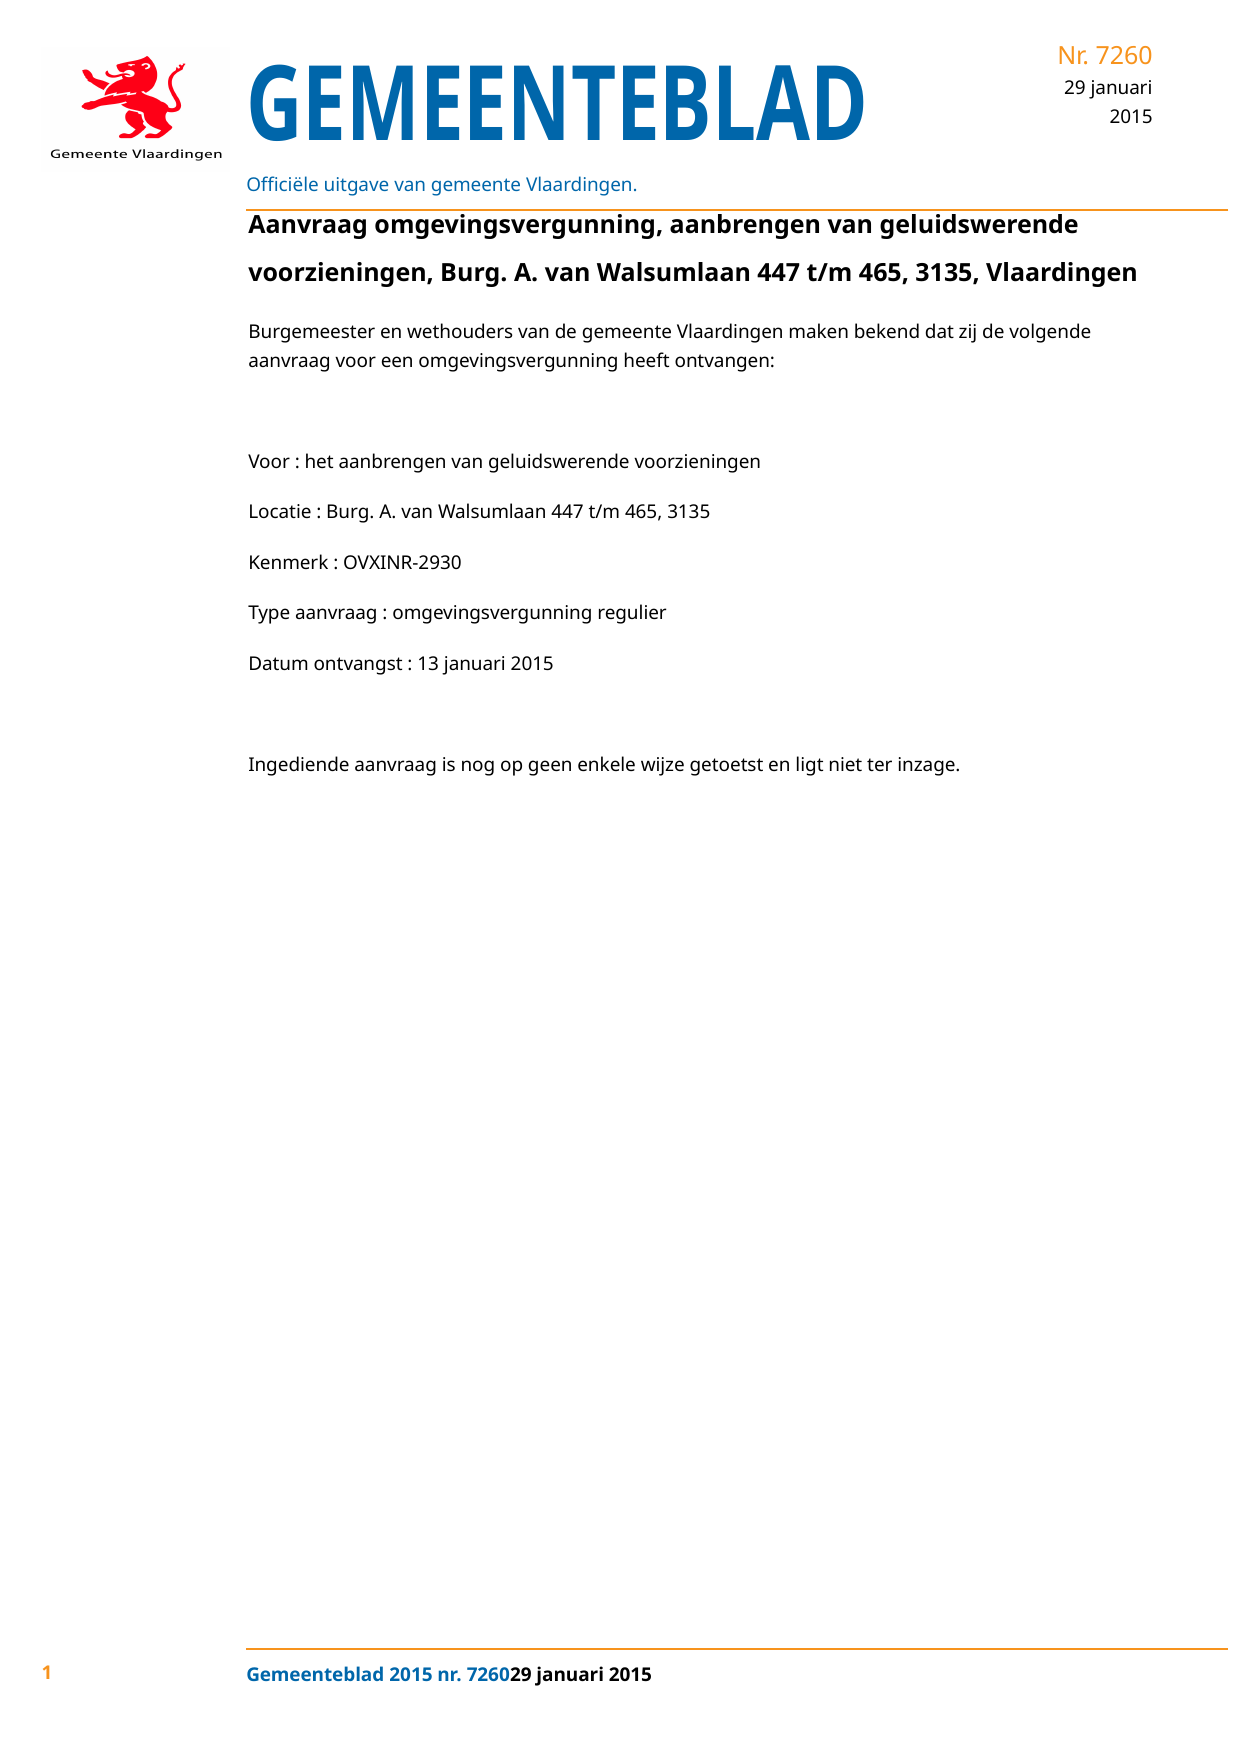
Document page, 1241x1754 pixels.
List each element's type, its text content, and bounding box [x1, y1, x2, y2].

text Ingediende aanvraag is nog op geen enkele wijze getoetst en ligt niet ter inzage. [248, 751, 1152, 777]
text Type aanvraag : omgevingsvergunning regulier [248, 599, 1152, 625]
text Voor : het aanbrengen van geluidswerende voorzieningen [248, 448, 1152, 474]
text Datum ontvangst : 13 januari 2015 [248, 650, 1152, 676]
picture [41, 47, 231, 172]
text Aanvraag omgevingsvergunning, aanbrengen van geluidswerende voorzieningen, Burg. A. van Walsumlaan 447 t/m 465, 3135, Vlaardingen [248, 211, 1152, 288]
text Locatie : Burg. A. van Walsumlaan 447 t/m 465, 3135 [248, 499, 1152, 524]
text Burgemeester en wethouders van de gemeente Vlaardingen maken bekend dat zij de volgende aanvraag voor een omgevingsvergunning heeft ontvangen: [248, 318, 1152, 373]
text Kenmerk : OVXINR-2930 [248, 549, 1152, 575]
